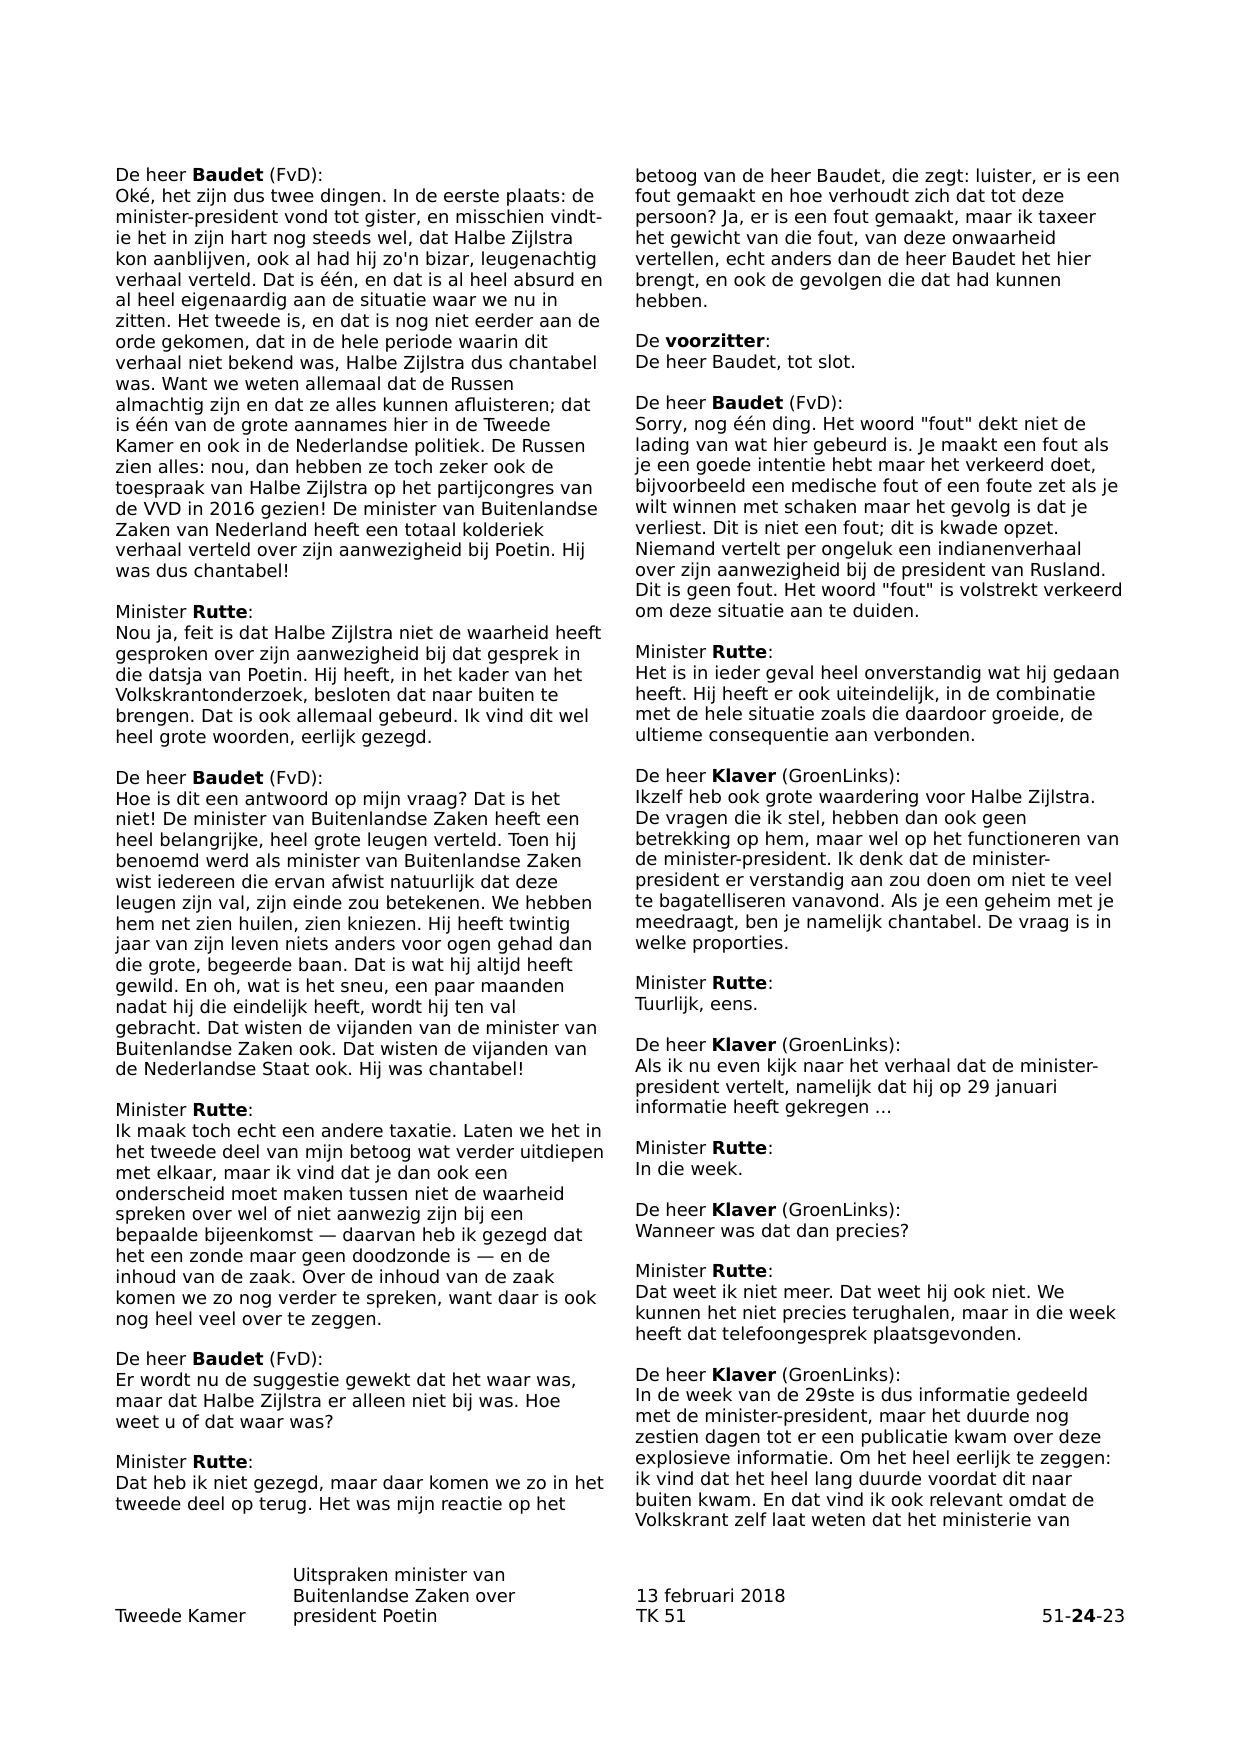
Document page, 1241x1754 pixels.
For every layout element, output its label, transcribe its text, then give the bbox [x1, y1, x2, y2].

text De heer Klaver (GroenLinks): [635, 1035, 1125, 1056]
text Ikzelf heb ook grote waardering voor Halbe Zijlstra. De vragen die ik stel, hebben dan ook geen betrekking op hem, maar wel op het functioneren van de minister-president. Ik denk dat de minister-president er verstandig aan zou doen om niet te veel te bagatelliseren vanavond. Als je een geheim met je meedraagt, ben je namelijk chantabel. De vraag is in welke proporties. [635, 787, 1125, 953]
text In die week. [635, 1159, 1125, 1179]
text Als ik nu even kijk naar het verhaal dat de minister-president vertelt, namelijk dat hij op 29 januari informatie heeft gekregen ... [635, 1056, 1125, 1118]
text De heer Klaver (GroenLinks): [635, 1364, 1125, 1385]
text Wanneer was dat dan precies? [635, 1220, 1125, 1241]
text Minister Rutte: [635, 1261, 1125, 1282]
text Ik maak toch echt een andere taxatie. Laten we het in het tweede deel van mijn betoog wat verder uitdiepen met elkaar, maar ik vind dat je dan ook een onderscheid moet maken tussen niet de waarheid spreken over wel of niet aanwezig zijn bij een bepaalde bijeenkomst — daarvan heb ik gezegd dat het een zonde maar geen doodzonde is — en de inhoud van de zaak. Over de inhoud van de zaak komen we zo nog verder te spreken, want daar is ook nog heel veel over te zeggen. [115, 1121, 605, 1329]
text De heer Baudet (FvD): [635, 393, 1125, 413]
text betoog van de heer Baudet, die zegt: luister, er is een fout gemaakt en hoe verhoudt zich dat tot deze persoon? Ja, er is een fout gemaakt, maar ik taxeer het gewicht van die fout, van deze onwaarheid vertellen, echt anders dan de heer Baudet het hier brengt, en ook de gevolgen die dat had kunnen hebben. [635, 165, 1125, 311]
text Er wordt nu de suggestie gewekt dat het waar was, maar dat Halbe Zijlstra er alleen niet bij was. Hoe weet u of dat waar was? [115, 1370, 605, 1432]
text De heer Baudet, tot slot. [635, 352, 1125, 373]
text De voorzitter: [635, 331, 1125, 352]
text Hoe is dit een antwoord op mijn vraag? Dat is het niet! De minister van Buitenlandse Zaken heeft een heel belangrijke, heel grote leugen verteld. Toen hij benoemd werd als minister van Buitenlandse Zaken wist iedereen die ervan afwist natuurlijk dat deze leugen zijn val, zijn einde zou betekenen. We hebben hem net zien huilen, zien kniezen. Hij heeft twintig jaar van zijn leven niets anders voor ogen gehad dan die grote, begeerde baan. Dat is wat hij altijd heeft gewild. En oh, wat is het sneu, een paar maanden nadat hij die eindelijk heeft, wordt hij ten val gebracht. Dat wisten de vijanden van de minister van Buitenlandse Zaken ook. Dat wisten de vijanden van de Nederlandse Staat ook. Hij was chantabel! [115, 788, 605, 1080]
text Minister Rutte: [115, 1100, 605, 1121]
text Dat heb ik niet gezegd, maar daar komen we zo in het tweede deel op terug. Het was mijn reactie op het [115, 1473, 605, 1515]
text Minister Rutte: [635, 642, 1125, 662]
text Oké, het zijn dus twee dingen. In de eerste plaats: de minister-president vond tot gister, en misschien vindt-ie het in zijn hart nog steeds wel, dat Halbe Zijlstra kon aanblijven, ook al had hij zo'n bizar, leugenachtig verhaal verteld. Dat is één, en dat is al heel absurd en al heel eigenaardig aan de situatie waar we nu in zitten. Het tweede is, en dat is nog niet eerder aan de orde gekomen, dat in de hele periode waarin dit verhaal niet bekend was, Halbe Zijlstra dus chantabel was. Want we weten allemaal dat de Russen almachtig zijn en dat ze alles kunnen afluisteren; dat is één van de grote aannames hier in de Tweede Kamer en ook in de Nederlandse politiek. De Russen zien alles: nou, dan hebben ze toch zeker ook de toespraak van Halbe Zijlstra op het partijcongres van de VVD in 2016 gezien! De minister van Buitenlandse Zaken van Nederland heeft een totaal kolderiek verhaal verteld over zijn aanwezigheid bij Poetin. Hij was dus chantabel! [115, 186, 605, 582]
text Minister Rutte: [115, 1452, 605, 1473]
text De heer Baudet (FvD): [115, 1349, 605, 1370]
text De heer Baudet (FvD): [115, 165, 605, 186]
text Sorry, nog één ding. Het woord "fout" dekt niet de lading van wat hier gebeurd is. Je maakt een fout als je een goede intentie hebt maar het verkeerd doet, bijvoorbeeld een medische fout of een foute zet als je wilt winnen met schaken maar het gevolg is dat je verliest. Dit is niet een fout; dit is kwade opzet. Niemand vertelt per ongeluk een indianenverhaal over zijn aanwezigheid bij de president van Rusland. Dit is geen fout. Het woord "fout" is volstrekt verkeerd om deze situatie aan te duiden. [635, 413, 1125, 622]
text De heer Baudet (FvD): [115, 768, 605, 788]
text In de week van de 29ste is dus informatie gedeeld met de minister-president, maar het duurde nog zestien dagen tot er een publicatie kwam over deze explosieve informatie. Om het heel eerlijk te zeggen: ik vind dat het heel lang duurde voordat dit naar buiten kwam. En dat vind ik ook relevant omdat de Volkskrant zelf laat weten dat het ministerie van [635, 1385, 1125, 1531]
text De heer Klaver (GroenLinks): [635, 1199, 1125, 1220]
text Nou ja, feit is dat Halbe Zijlstra niet de waarheid heeft gesproken over zijn aanwezigheid bij dat gesprek in die datsja van Poetin. Hij heeft, in het kader van het Volkskrantonderzoek, besloten dat naar buiten te brengen. Dat is ook allemaal gebeurd. Ik vind dit wel heel grote woorden, eerlijk gezegd. [115, 623, 605, 748]
text Tuurlijk, eens. [635, 994, 1125, 1015]
text Minister Rutte: [635, 1138, 1125, 1159]
text Dat weet ik niet meer. Dat weet hij ook niet. We kunnen het niet precies terughalen, maar in die week heeft dat telefoongesprek plaatsgevonden. [635, 1282, 1125, 1344]
text Minister Rutte: [115, 602, 605, 623]
text De heer Klaver (GroenLinks): [635, 766, 1125, 787]
text Minister Rutte: [635, 973, 1125, 994]
text Het is in ieder geval heel onverstandig wat hij gedaan heeft. Hij heeft er ook uiteindelijk, in de combinatie met de hele situatie zoals die daardoor groeide, de ultieme consequentie aan verbonden. [635, 662, 1125, 746]
